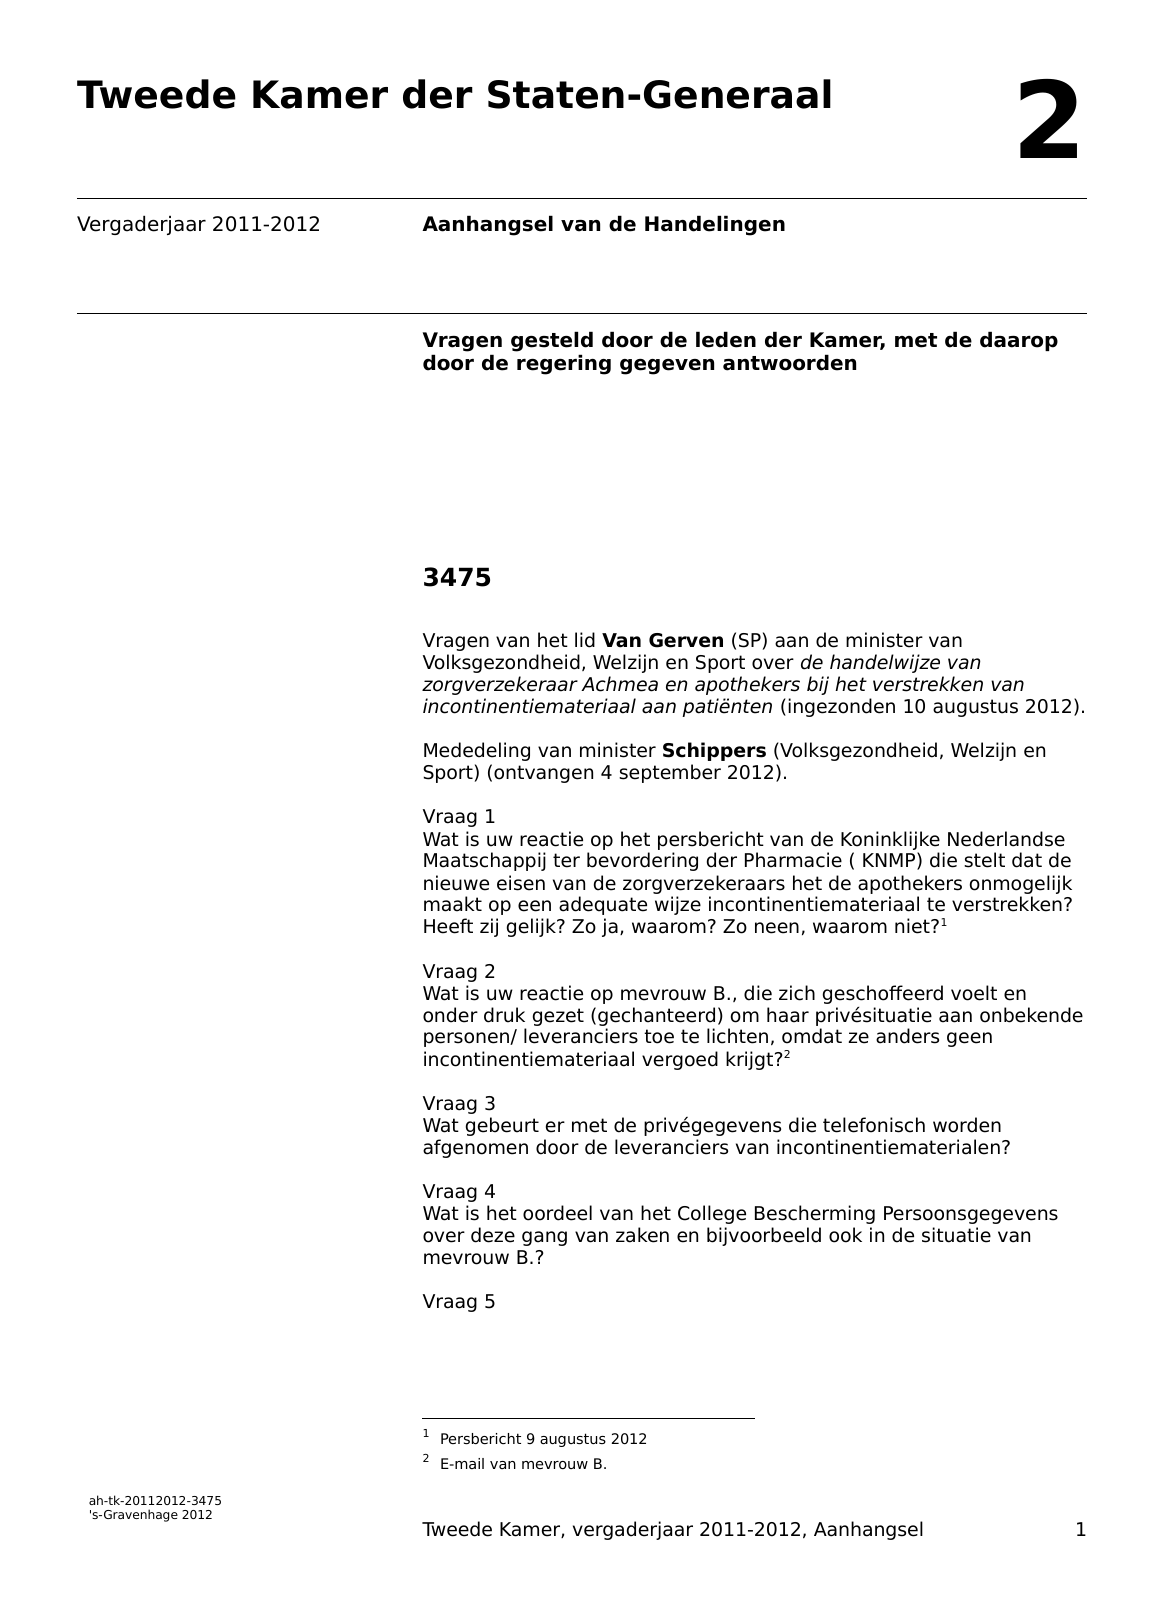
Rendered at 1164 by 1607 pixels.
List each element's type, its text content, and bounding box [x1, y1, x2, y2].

table_header Tweede Kamer der Staten-Generaal [77, 59, 886, 198]
text Vraag 1 [422, 806, 1087, 828]
text Mededeling van minister Schippers (Volksgezondheid, Welzijn en Sport) (ontvangen 4 september 2012). [422, 740, 1087, 784]
table_cell Aanhangsel van de Handelingen [422, 199, 1087, 313]
text Vragen van het lid Van Gerven (SP) aan de minister van Volksgezondheid, Welzijn en Sport over de handelwijze van zorgverzekeraar Achmea en apothekers bij het verstrekken van incontinentiemateriaal aan patiënten (ingezonden 10 augustus 2012). [422, 630, 1087, 718]
text 3475 [422, 563, 1087, 592]
text Wat is uw reactie op mevrouw B., die zich geschoffeerd voelt en onder druk gezet (gechanteerd) om haar privésituatie aan onbekende personen/ leveranciers toe te lichten, omdat ze anders geen incontinentiemateriaal vergoed krijgt? [422, 982, 1087, 1070]
table_cell Vragen gesteld door de leden der Kamer, met de daarop door de regering gegeven antwoorden [422, 314, 1087, 375]
table_header 2 [886, 59, 1087, 198]
text ah-tk-20112012-3475 [88, 1494, 323, 1508]
text Persbericht 9 augustus 2012 [422, 1427, 1087, 1449]
text Wat is uw reactie op het persbericht van de Koninklijke Nederlandse Maatschappij ter bevordering der Pharmacie ( KNMP) die stelt dat de nieuwe eisen van de zorgverzekeraars het de apothekers onmogelijk maakt op een adequate wijze incontinentiemateriaal te verstrekken? Heeft zij gelijk? Zo ja, waarom? Zo neen, waarom niet? [422, 828, 1087, 938]
text Vraag 2 [422, 961, 1087, 982]
text E-mail van mevrouw B. [422, 1452, 1087, 1474]
table_cell [77, 314, 422, 375]
text Vraag 3 [422, 1093, 1087, 1114]
text Wat gebeurt er met de privégegevens die telefonisch worden afgenomen door de leveranciers van incontinentiematerialen? [422, 1114, 1087, 1158]
text 's-Gravenhage 2012 [88, 1508, 323, 1522]
text Wat is het oordeel van het College Bescherming Persoonsgegevens over deze gang van zaken en bijvoorbeeld ook in de situatie van mevrouw B.? [422, 1203, 1087, 1269]
table_cell Vergaderjaar 2011-2012 [77, 199, 422, 313]
text Vraag 5 [422, 1291, 1087, 1313]
text Vraag 4 [422, 1181, 1087, 1203]
